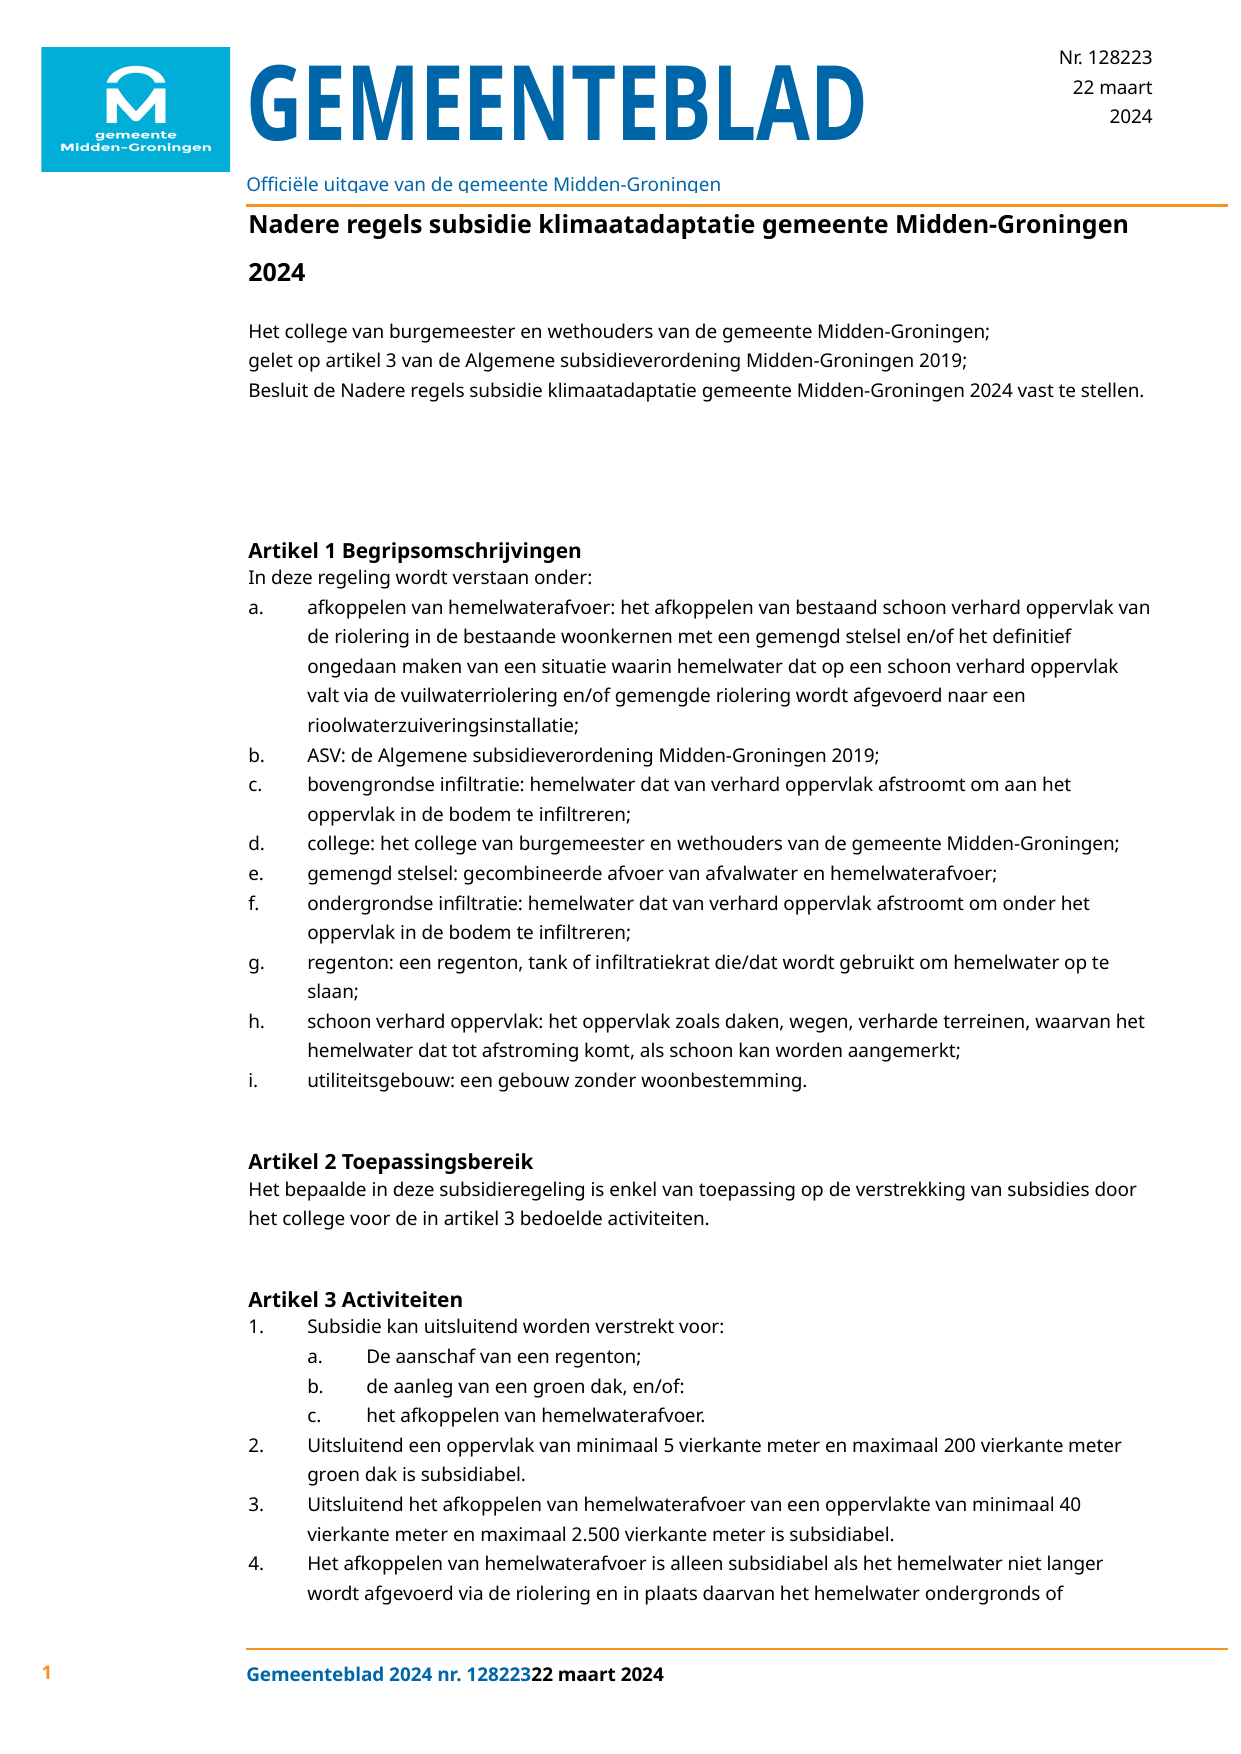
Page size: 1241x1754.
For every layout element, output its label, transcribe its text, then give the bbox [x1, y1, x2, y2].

list het afkoppelen van hemelwaterafvoer. [307, 1402, 1152, 1428]
text Het college van burgemeester en wethouders van de gemeente Midden-Groningen; [248, 318, 1152, 344]
picture [184, 146, 190, 153]
text Het bepaalde in deze subsidieregeling is enkel van toepassing op de verstrekking van subsidies door het college voor de in artikel 3 bedoelde activiteiten. [248, 1176, 1152, 1231]
text Artikel 1 Begripsomschrijvingen [248, 536, 1152, 564]
list Het afkoppelen van hemelwaterafvoer is alleen subsidiabel als het hemelwater niet langer wordt afgevoerd via de riolering en in plaats daarvan het hemelwater ondergronds of [248, 1550, 1152, 1606]
list regenton: een regenton, tank of infiltratiekrat die/dat wordt gebruikt om hemelwater op te slaan; [248, 949, 1152, 1004]
list gemengd stelsel: gecombineerde afvoer van afvalwater en hemelwaterafvoer; [248, 860, 1152, 886]
list Uitsluitend het afkoppelen van hemelwaterafvoer van een oppervlakte van minimaal 40 vierkante meter en maximaal 2.500 vierkante meter is subsidiabel. [248, 1491, 1152, 1547]
text Nadere regels subsidie klimaatadaptatie gemeente Midden-Groningen 2024 [248, 207, 1152, 288]
text Besluit de Nadere regels subsidie klimaatadaptatie gemeente Midden-Groningen 2024 vast te stellen. [248, 377, 1152, 403]
text Artikel 3 Activiteiten [248, 1285, 1152, 1314]
list De aanschaf van een regenton; [307, 1343, 1152, 1369]
text gelet op artikel 3 van de Algemene subsidieverordening Midden-Groningen 2019; [248, 347, 1152, 373]
picture [108, 66, 164, 82]
list afkoppelen van hemelwaterafvoer: het afkoppelen van bestaand schoon verhard oppervlak van de riolering in de bestaande woonkernen met een gemengd stelsel en/of het definitief ongedaan maken van een situatie waarin hemelwater dat op een schoon verhard oppervlak valt via de vuilwaterriolering en/of gemengde riolering wordt afgevoerd naar een rioolwaterzuiveringsinstallatie; [248, 594, 1152, 738]
list schoon verhard oppervlak: het oppervlak zoals daken, wegen, verharde terreinen, waarvan het hemelwater dat tot afstroming komt, als schoon kan worden aangemerkt; [248, 1008, 1152, 1063]
text In deze regeling wordt verstaan onder: [248, 564, 1152, 590]
list de aanleg van een groen dak, en/of: [307, 1373, 1152, 1399]
picture [107, 89, 165, 122]
list college: het college van burgemeester en wethouders van de gemeente Midden-Groningen; [248, 831, 1152, 856]
list ASV: de Algemene subsidieverordening Midden-Groningen 2019; [248, 742, 1152, 768]
text Artikel 2 Toepassingsbereik [248, 1147, 1152, 1176]
list utiliteitsgebouw: een gebouw zonder woonbestemming. [248, 1067, 1152, 1093]
list bovengrondse infiltratie: hemelwater dat van verhard oppervlak afstroomt om aan het oppervlak in de bodem te infiltreren; [248, 771, 1152, 827]
list ondergrondse infiltratie: hemelwater dat van verhard oppervlak afstroomt om onder het oppervlak in de bodem te infiltreren; [248, 890, 1152, 945]
list Uitsluitend een oppervlak van minimaal 5 vierkante meter en maximaal 200 vierkante meter groen dak is subsidiabel. [248, 1432, 1152, 1487]
list Subsidie kan uitsluitend worden verstrekt voor: [248, 1314, 1152, 1339]
